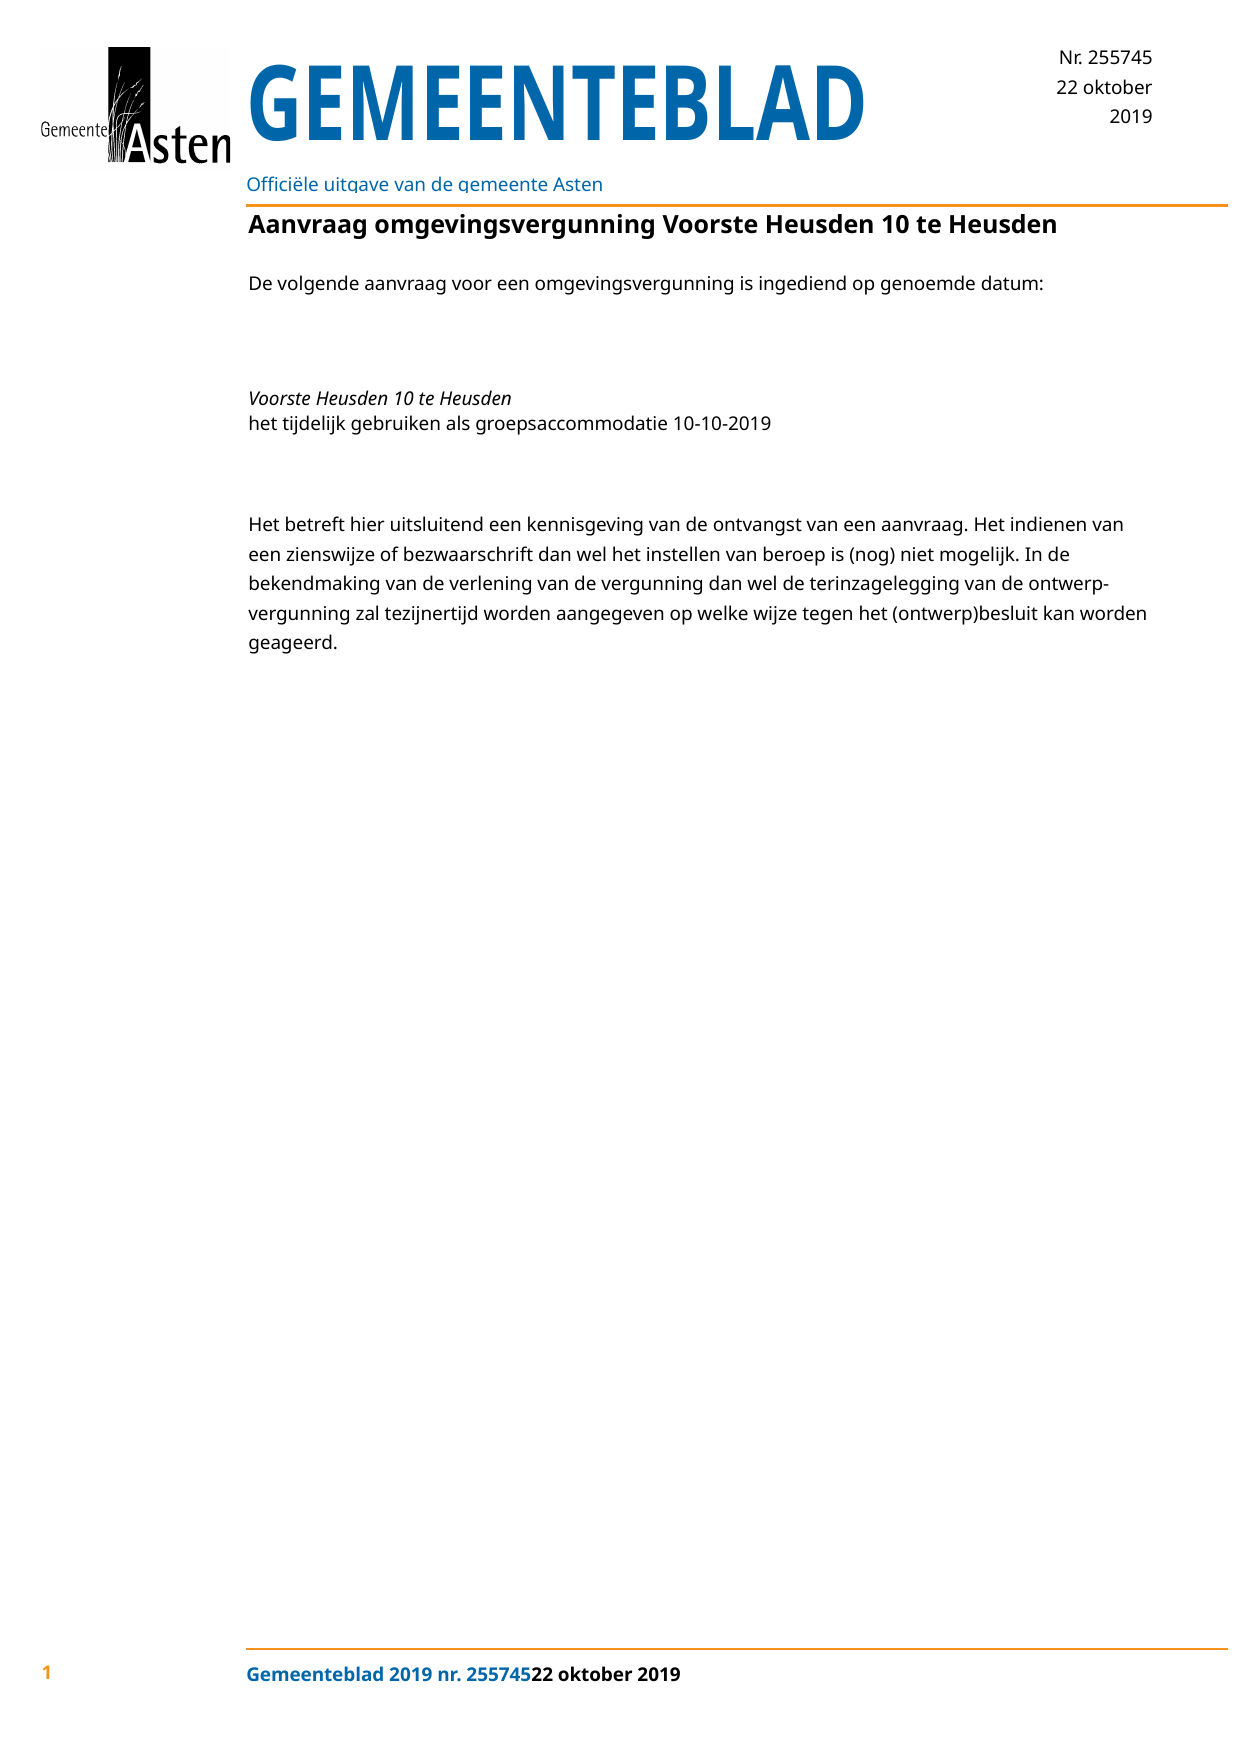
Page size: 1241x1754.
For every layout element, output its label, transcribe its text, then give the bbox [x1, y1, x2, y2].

text Voorste Heusden 10 te Heusden [248, 385, 1152, 410]
picture [41, 47, 231, 172]
text De volgende aanvraag voor een omgevingsvergunning is ingediend op genoemde datum: [248, 270, 1152, 296]
text Aanvraag omgevingsvergunning Voorste Heusden 10 te Heusden [248, 207, 1152, 241]
text Het betreft hier uitsluitend een kennisgeving van de ontvangst van een aanvraag. Het indienen van een zienswijze of bezwaarschrift dan wel het instellen van beroep is (nog) niet mogelijk. In de bekendmaking van de verlening van de vergunning dan wel de terinzagelegging van de ontwerp-vergunning zal tezijnertijd worden aangegeven op welke wijze tegen het (ontwerp)besluit kan worden geageerd. [248, 511, 1152, 655]
text het tijdelijk gebruiken als groepsaccommodatie 10-10-2019 [248, 410, 1152, 436]
